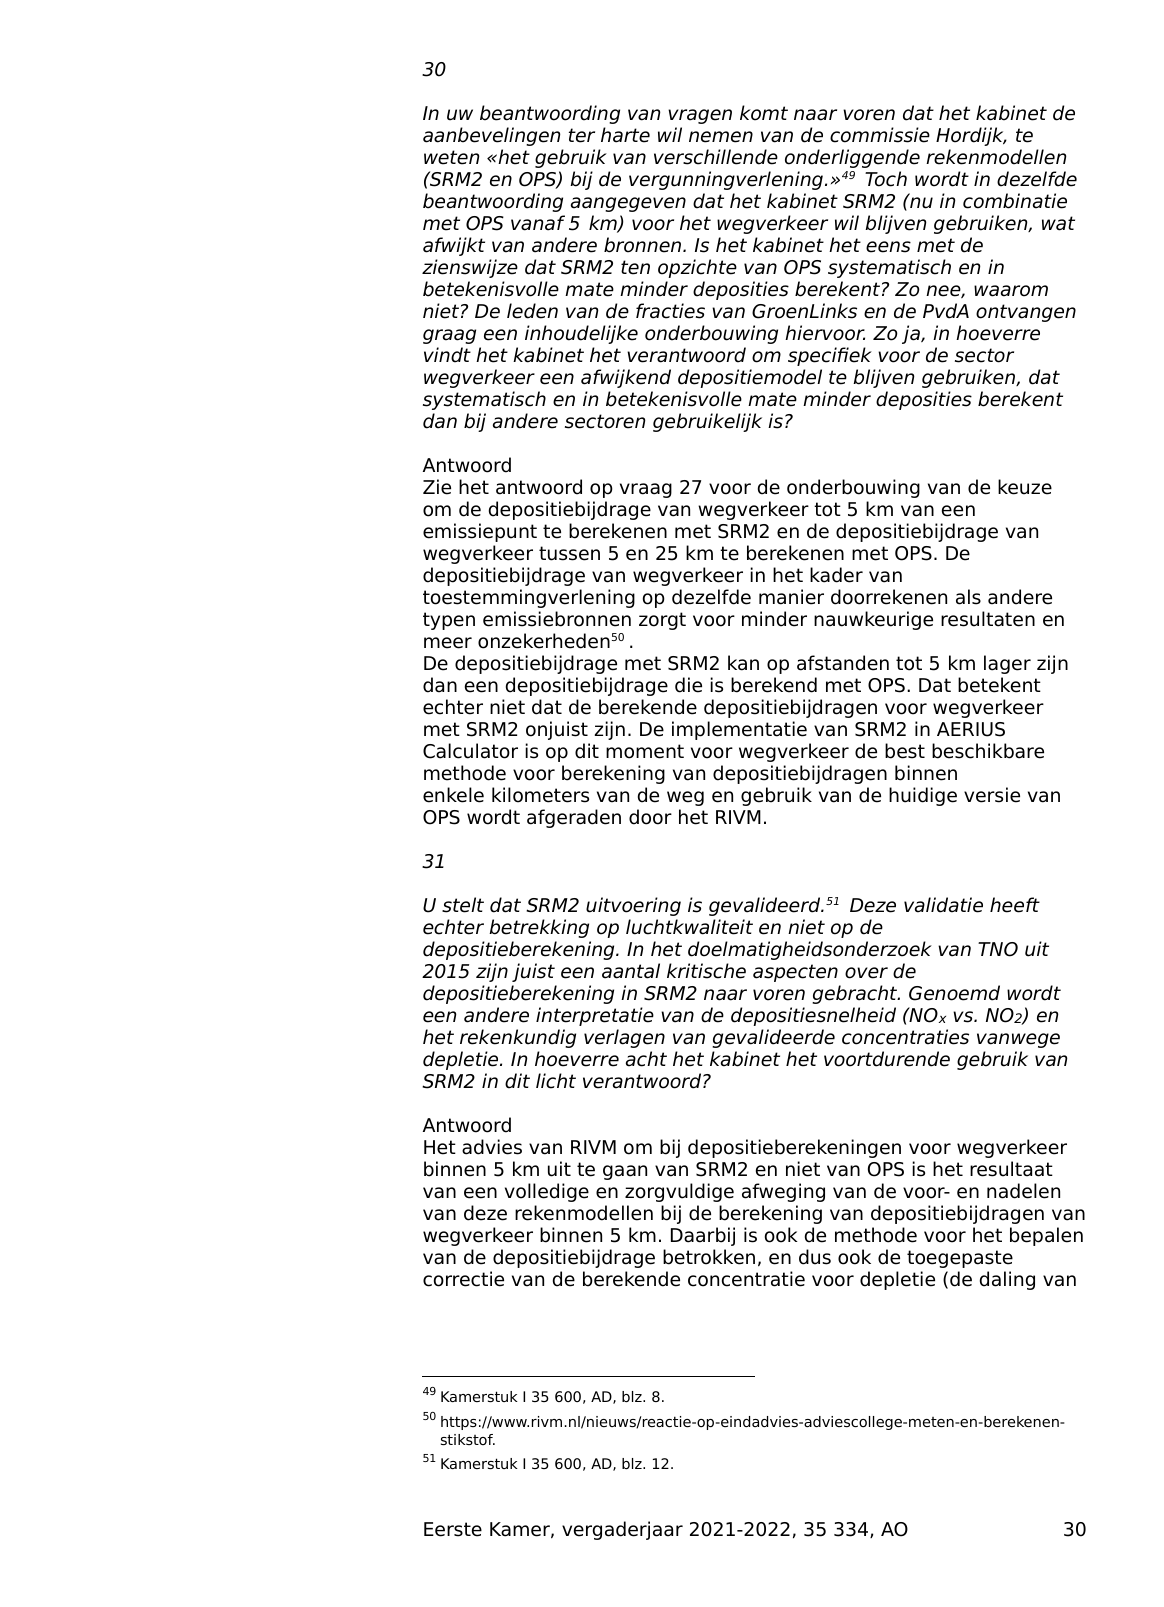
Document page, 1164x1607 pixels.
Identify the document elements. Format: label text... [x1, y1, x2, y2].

text De depositiebijdrage met SRM2 kan op afstanden tot 5 km lager zijn dan een depositiebijdrage die is berekend met OPS. Dat betekent echter niet dat de berekende depositiebijdragen voor wegverkeer met SRM2 onjuist zijn. De implementatie van SRM2 in AERIUS Calculator is op dit moment voor wegverkeer de best beschikbare methode voor berekening van depositiebijdragen binnen enkele kilometers van de weg en gebruik van de huidige versie van OPS wordt afgeraden door het RIVM. [422, 653, 1087, 829]
text Antwoord [422, 455, 1087, 477]
text https://www.rivm.nl/nieuws/reactie-op-eindadvies-adviescollege-meten-en-berekenen-stikstof. [422, 1410, 1087, 1449]
text Zie het antwoord op vraag 27 voor de onderbouwing van de keuze om de depositiebijdrage van wegverkeer tot 5 km van een emissiepunt te berekenen met SRM2 en de depositiebijdrage van wegverkeer tussen 5 en 25 km te berekenen met OPS. De depositiebijdrage van wegverkeer in het kader van toestemmingverlening op dezelfde manier doorrekenen als andere typen emissiebronnen zorgt voor minder nauwkeurige resultaten en meer onzekerheden. [422, 477, 1087, 653]
text Kamerstuk I 35 600, AD, blz. 12. [422, 1452, 1087, 1474]
text Het advies van RIVM om bij depositieberekeningen voor wegverkeer binnen 5 km uit te gaan van SRM2 en niet van OPS is het resultaat van een volledige en zorgvuldige afweging van de voor- en nadelen van deze rekenmodellen bij de berekening van depositiebijdragen van wegverkeer binnen 5 km. Daarbij is ook de methode voor het bepalen van de depositiebijdrage betrokken, en dus ook de toegepaste correctie van de berekende concentratie voor depletie (de daling van [422, 1137, 1087, 1291]
subtitle 30 [422, 59, 1087, 81]
subtitle 31 [422, 851, 1087, 873]
text U stelt dat SRM2 uitvoering is gevalideerd. Deze validatie heeft echter betrekking op luchtkwaliteit en niet op de depositieberekening. In het doelmatigheidsonderzoek van TNO uit 2015 zijn juist een aantal kritische aspecten over de depositieberekening in SRM2 naar voren gebracht. Genoemd wordt een andere interpretatie van de depositiesnelheid (NOx vs. NO2) en het rekenkundig verlagen van gevalideerde concentraties vanwege depletie. In hoeverre acht het kabinet het voortdurende gebruik van SRM2 in dit licht verantwoord? [422, 895, 1087, 1093]
text Kamerstuk I 35 600, AD, blz. 8. [422, 1385, 1087, 1407]
text Antwoord [422, 1115, 1087, 1137]
text In uw beantwoording van vragen komt naar voren dat het kabinet de aanbevelingen ter harte wil nemen van de commissie Hordijk, te weten «het gebruik van verschillende onderliggende rekenmodellen (SRM2 en OPS) bij de vergunningverlening.» Toch wordt in dezelfde beantwoording aangegeven dat het kabinet SRM2 (nu in combinatie met OPS vanaf 5 km) voor het wegverkeer wil blijven gebruiken, wat afwijkt van andere bronnen. Is het kabinet het eens met de zienswijze dat SRM2 ten opzichte van OPS systematisch en in betekenisvolle mate minder deposities berekent? Zo nee, waarom niet? De leden van de fracties van GroenLinks en de PvdA ontvangen graag een inhoudelijke onderbouwing hiervoor. Zo ja, in hoeverre vindt het kabinet het verantwoord om specifiek voor de sector wegverkeer een afwijkend depositiemodel te blijven gebruiken, dat systematisch en in betekenisvolle mate minder deposities berekent dan bij andere sectoren gebruikelijk is? [422, 103, 1087, 433]
